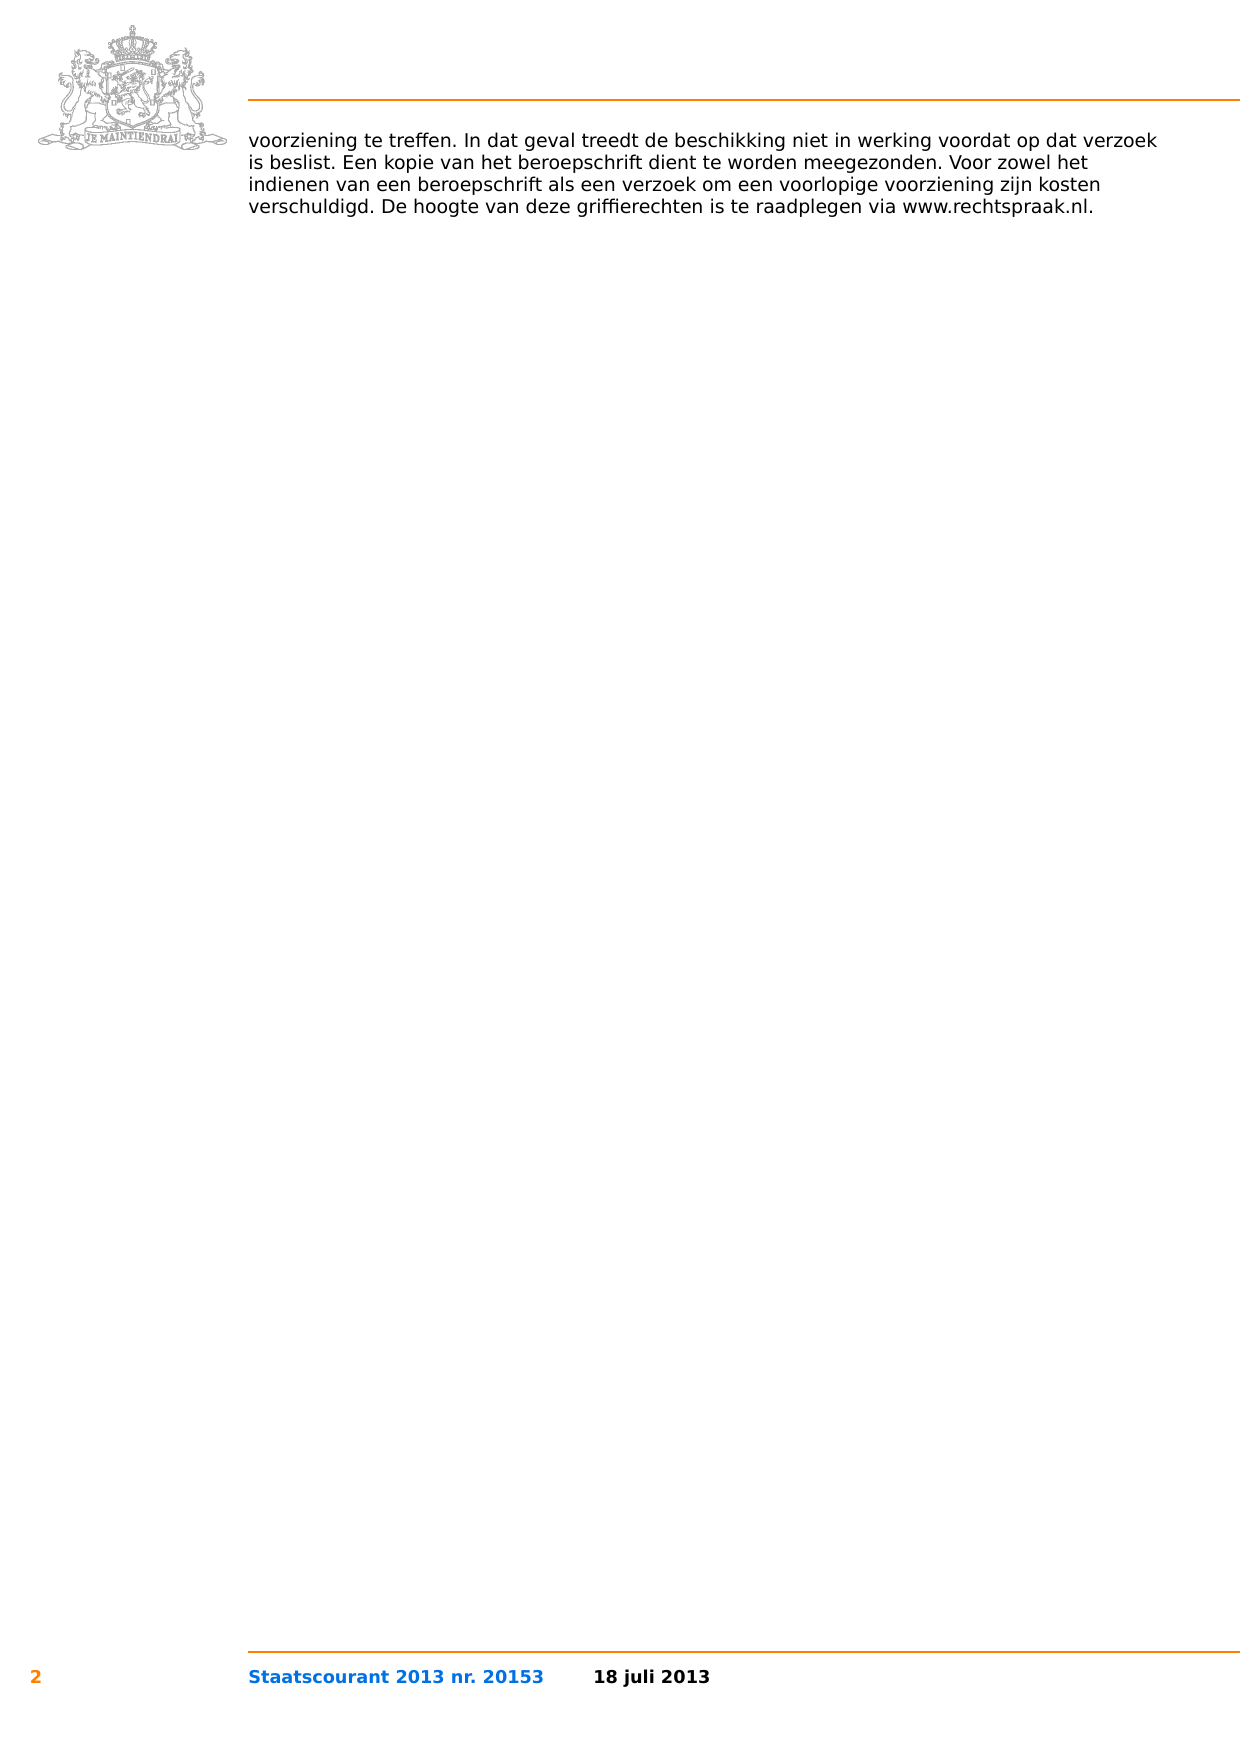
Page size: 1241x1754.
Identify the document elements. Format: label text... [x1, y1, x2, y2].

picture [38, 25, 227, 150]
text voorziening te treffen. In dat geval treedt de beschikking niet in werking voordat op dat verzoek is beslist. Een kopie van het beroepschrift dient te worden meegezonden. Voor zowel het indienen van een beroepschrift als een verzoek om een voorlopige voorziening zijn kosten verschuldigd. De hoogte van deze griffierechten is te raadplegen via www.rechtspraak.nl. [248, 130, 1163, 218]
